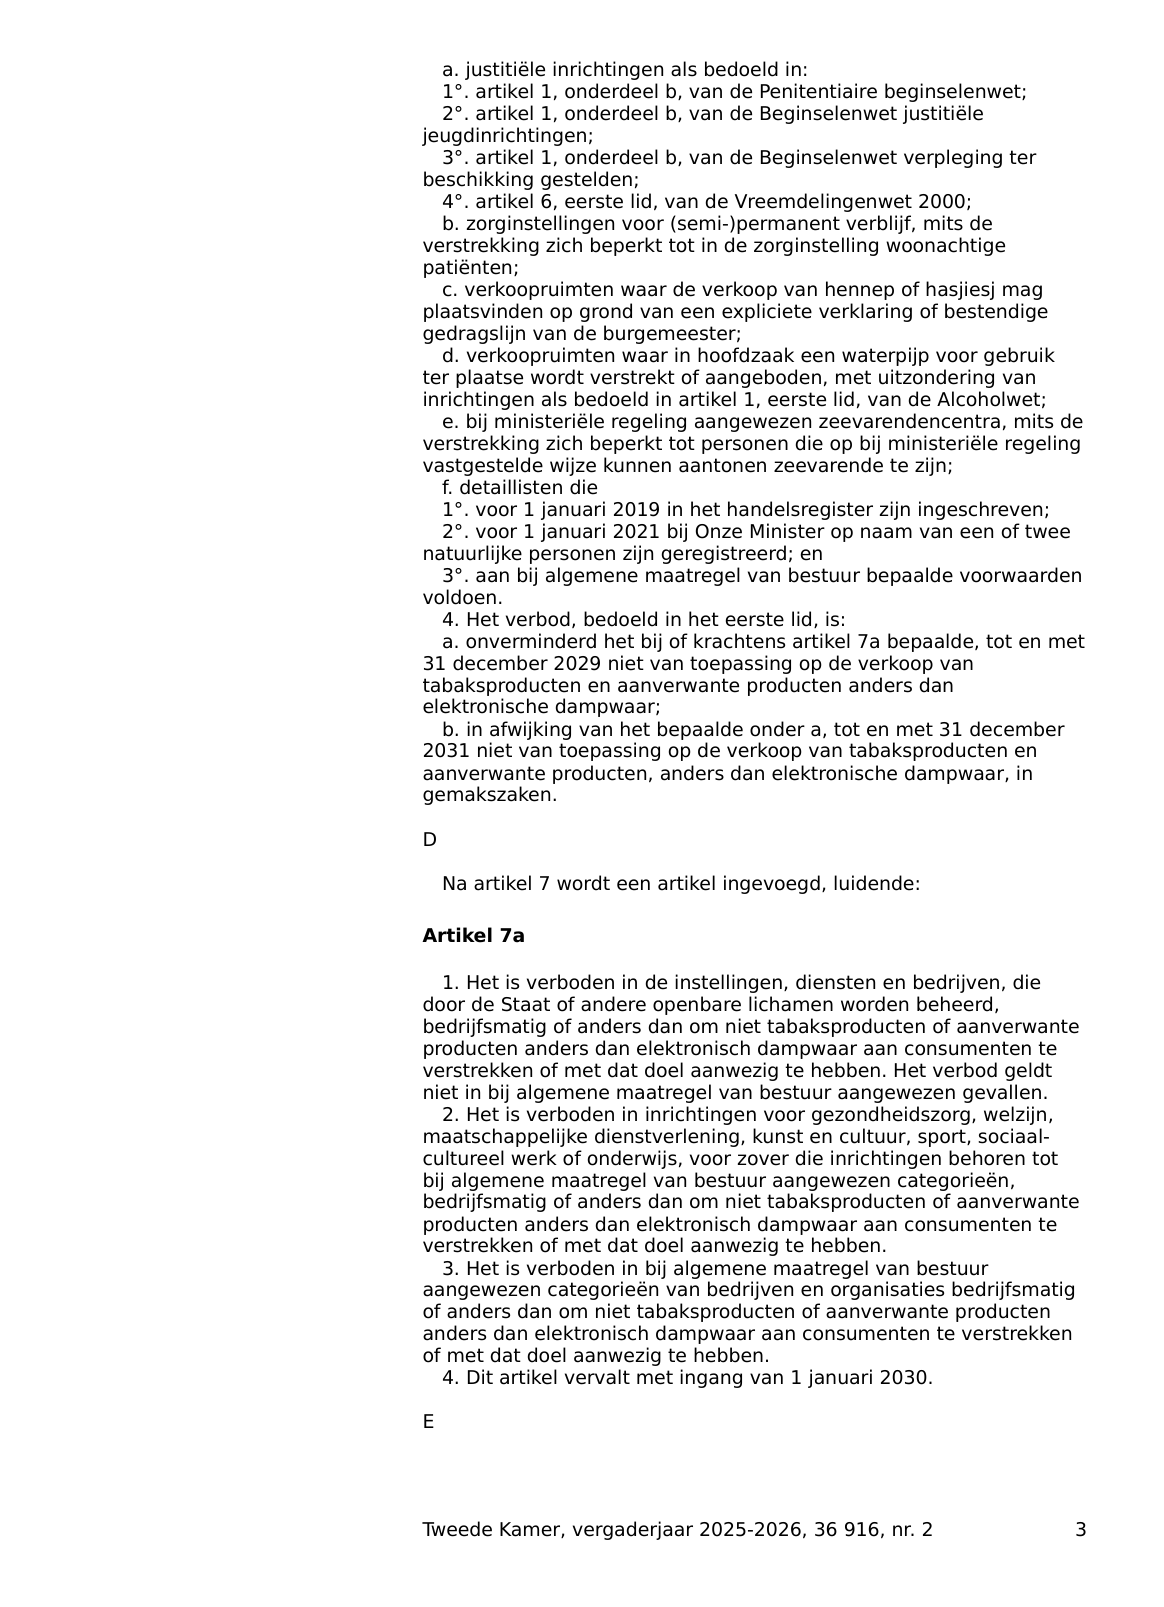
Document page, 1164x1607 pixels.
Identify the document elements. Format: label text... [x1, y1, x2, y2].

text 4. Dit artikel vervalt met ingang van 1 januari 2030. [422, 1367, 1087, 1389]
text 1°. artikel 1, onderdeel b, van de Penitentiaire beginselenwet; [422, 81, 1087, 103]
text 3°. artikel 1, onderdeel b, van de Beginselenwet verpleging ter beschikking gestelden; [422, 147, 1087, 191]
text 1. Het is verboden in de instellingen, diensten en bedrijven, die door de Staat of andere openbare lichamen worden beheerd, bedrijfsmatig of anders dan om niet tabaksproducten of aanverwante producten anders dan elektronisch dampwaar aan consumenten te verstrekken of met dat doel aanwezig te hebben. Het verbod geldt niet in bij algemene maatregel van bestuur aangewezen gevallen. [422, 972, 1087, 1103]
text D [422, 828, 1087, 851]
text a. onverminderd het bij of krachtens artikel 7a bepaalde, tot en met 31 december 2029 niet van toepassing op de verkoop van tabaksproducten en aanverwante producten anders dan elektronische dampwaar; [422, 631, 1087, 718]
text 3. Het is verboden in bij algemene maatregel van bestuur aangewezen categorieën van bedrijven en organisaties bedrijfsmatig of anders dan om niet tabaksproducten of aanverwante producten anders dan elektronisch dampwaar aan consumenten te verstrekken of met dat doel aanwezig te hebben. [422, 1257, 1087, 1367]
text e. bij ministeriële regeling aangewezen zeevarendencentra, mits de verstrekking zich beperkt tot personen die op bij ministeriële regeling vastgestelde wijze kunnen aantonen zeevarende te zijn; [422, 411, 1087, 477]
text 2°. voor 1 januari 2021 bij Onze Minister op naam van een of twee natuurlijke personen zijn geregistreerd; en [422, 521, 1087, 564]
text 3°. aan bij algemene maatregel van bestuur bepaalde voorwaarden voldoen. [422, 564, 1087, 608]
text 1°. voor 1 januari 2019 in het handelsregister zijn ingeschreven; [422, 499, 1087, 521]
text 4°. artikel 6, eerste lid, van de Vreemdelingenwet 2000; [422, 191, 1087, 213]
text Na artikel 7 wordt een artikel ingevoegd, luidende: [422, 873, 1087, 895]
text 2. Het is verboden in inrichtingen voor gezondheidszorg, welzijn, maatschappelijke dienstverlening, kunst en cultuur, sport, sociaal-cultureel werk of onderwijs, voor zover die inrichtingen behoren tot bij algemene maatregel van bestuur aangewezen categorieën, bedrijfsmatig of anders dan om niet tabaksproducten of aanverwante producten anders dan elektronisch dampwaar aan consumenten te verstrekken of met dat doel aanwezig te hebben. [422, 1103, 1087, 1257]
text E [422, 1411, 1087, 1433]
text 2°. artikel 1, onderdeel b, van de Beginselenwet justitiële jeugdinrichtingen; [422, 103, 1087, 147]
text b. in afwijking van het bepaalde onder a, tot en met 31 december 2031 niet van toepassing op de verkoop van tabaksproducten en aanverwante producten, anders dan elektronische dampwaar, in gemakszaken. [422, 718, 1087, 806]
text f. detaillisten die [422, 477, 1087, 499]
text a. justitiële inrichtingen als bedoeld in: [422, 59, 1087, 81]
text c. verkoopruimten waar de verkoop van hennep of hasjiesj mag plaatsvinden op grond van een expliciete verklaring of bestendige gedragslijn van de burgemeester; [422, 279, 1087, 345]
text 4. Het verbod, bedoeld in het eerste lid, is: [422, 608, 1087, 631]
text d. verkoopruimten waar in hoofdzaak een waterpijp voor gebruik ter plaatse wordt verstrekt of aangeboden, met uitzondering van inrichtingen als bedoeld in artikel 1, eerste lid, van de Alcoholwet; [422, 345, 1087, 411]
subtitle Artikel 7a [422, 925, 1087, 947]
text b. zorginstellingen voor (semi-)permanent verblijf, mits de verstrekking zich beperkt tot in de zorginstelling woonachtige patiënten; [422, 213, 1087, 279]
